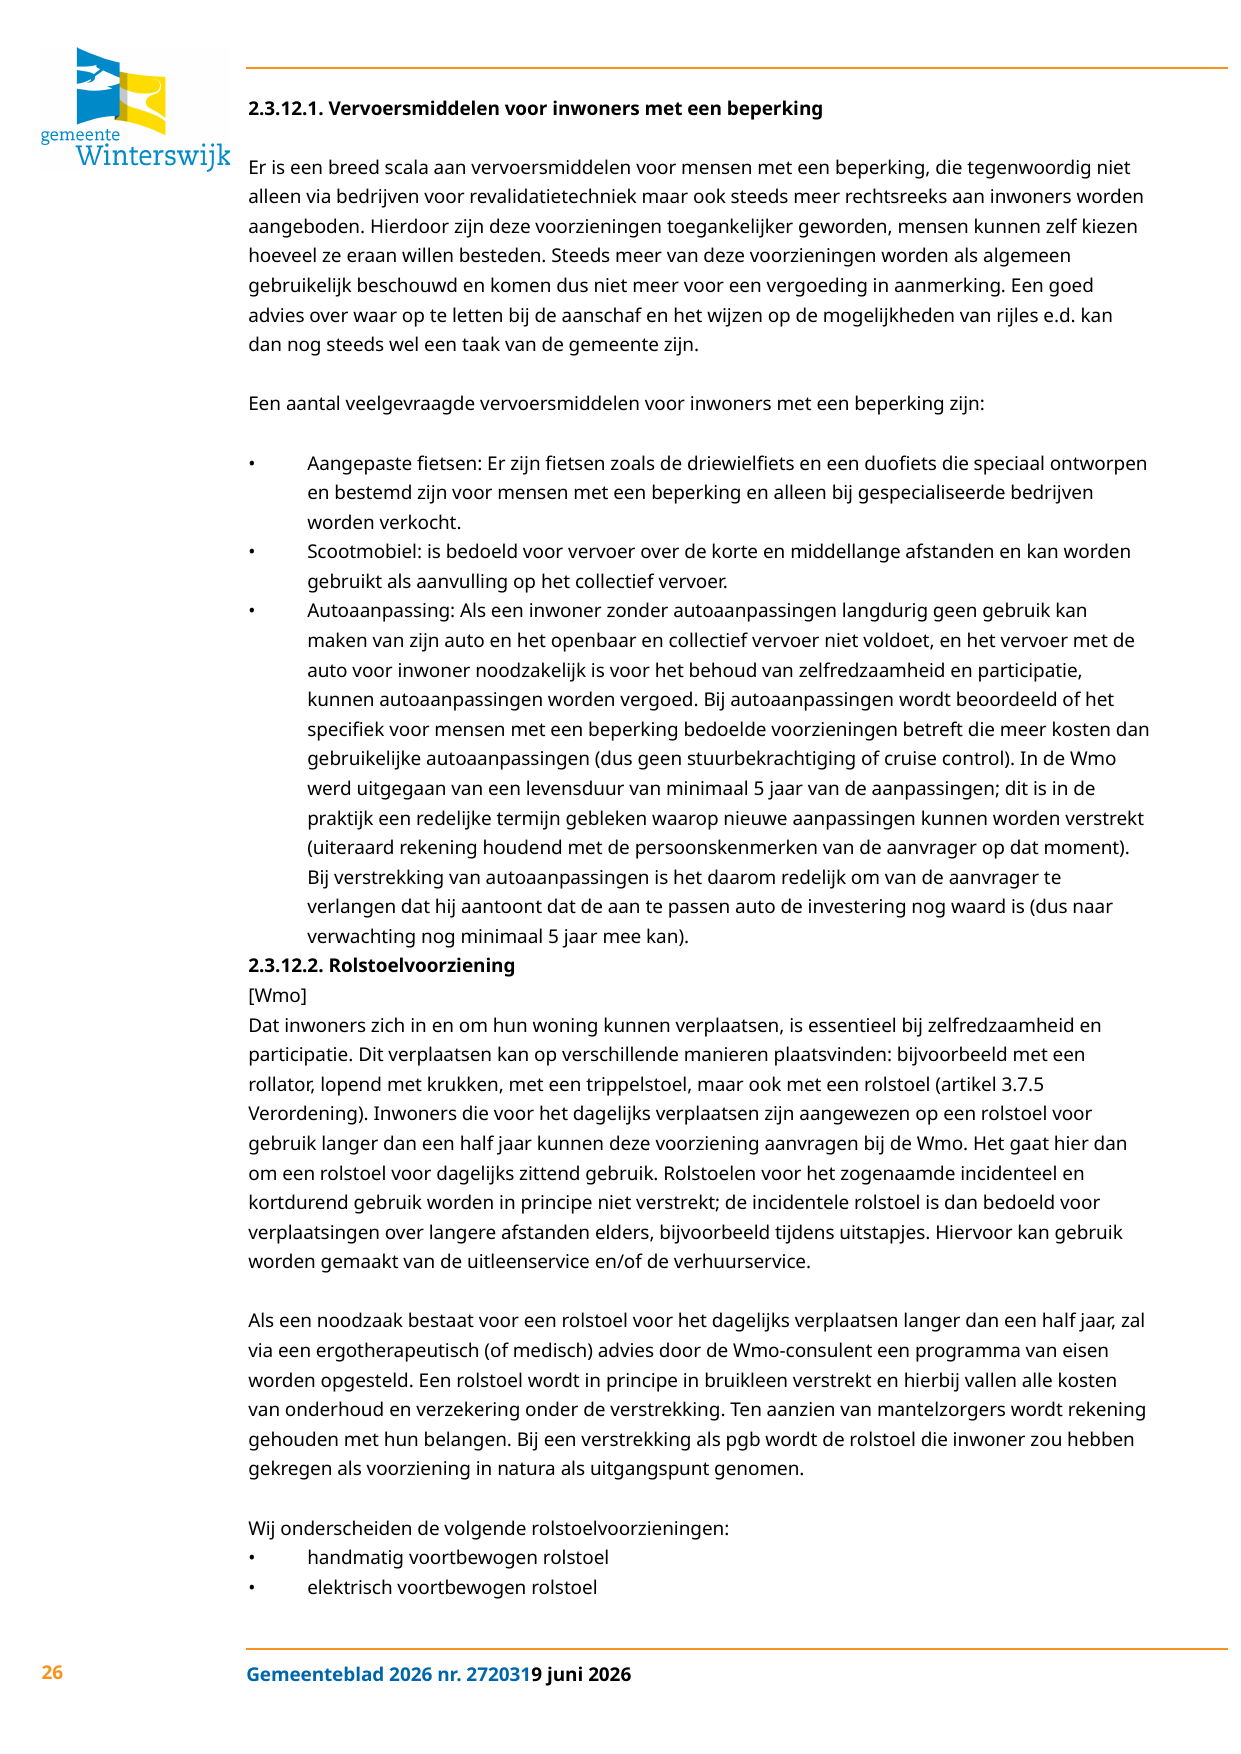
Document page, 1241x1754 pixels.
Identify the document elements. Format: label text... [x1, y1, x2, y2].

text Als een noodzaak bestaat voor een rolstoel voor het dagelijks verplaatsen langer dan een half jaar, zal via een ergotherapeutisch (of medisch) advies door de Wmo-consulent een programma van eisen worden opgesteld. Een rolstoel wordt in principe in bruikleen verstrekt en hierbij vallen alle kosten van onderhoud en verzekering onder de verstrekking. Ten aanzien van mantelzorgers wordt rekening gehouden met hun belangen. Bij een verstrekking als pgb wordt de rolstoel die inwoner zou hebben gekregen als voorziening in natura als uitgangspunt genomen. [248, 1308, 1152, 1481]
text Een aantal veelgevraagde vervoersmiddelen voor inwoners met een beperking zijn: [248, 391, 1152, 416]
text Dat inwoners zich in en om hun woning kunnen verplaatsen, is essentieel bij zelfredzaamheid en participatie. Dit verplaatsen kan op verschillende manieren plaatsvinden: bijvoorbeeld met een rollator, lopend met krukken, met een trippelstoel, maar ook met een rolstoel (artikel 3.7.5 Verordening). Inwoners die voor het dagelijks verplaatsen zijn aangewezen op een rolstoel voor gebruik langer dan een half jaar kunnen deze voorziening aanvragen bij de Wmo. Het gaat hier dan om een rolstoel voor dagelijks zittend gebruik. Rolstoelen voor het zogenaamde incidenteel en kortdurend gebruik worden in principe niet verstrekt; de incidentele rolstoel is dan bedoeld voor verplaatsingen over langere afstanden elders, bijvoorbeeld tijdens uitstapjes. Hiervoor kan gebruik worden gemaakt van de uitleenservice en/of de verhuurservice. [248, 1012, 1152, 1274]
text 2.3.12.2. Rolstoelvoorziening [248, 953, 1152, 978]
list Aangepaste fietsen: Er zijn fietsen zoals de driewielfiets en een duofiets die speciaal ontworpen en bestemd zijn voor mensen met een beperking en alleen bij gespecialiseerde bedrijven worden verkocht. [248, 450, 1152, 535]
list Autoaanpassing: Als een inwoner zonder autoaanpassingen langdurig geen gebruik kan maken van zijn auto en het openbaar en collectief vervoer niet voldoet, en het vervoer met de auto voor inwoner noodzakelijk is voor het behoud van zelfredzaamheid en participatie, kunnen autoaanpassingen worden vergoed. Bij autoaanpassingen wordt beoordeeld of het specifiek voor mensen met een beperking bedoelde voorzieningen betreft die meer kosten dan gebruikelijke autoaanpassingen (dus geen stuurbekrachtiging of cruise control). In de Wmo werd uitgegaan van een levensduur van minimaal 5 jaar van de aanpassingen; dit is in de praktijk een redelijke termijn gebleken waarop nieuwe aanpassingen kunnen worden verstrekt (uiteraard rekening houdend met de persoonskenmerken van de aanvrager op dat moment). Bij verstrekking van autoaanpassingen is het daarom redelijk om van de aanvrager te verlangen dat hij aantoont dat de aan te passen auto de investering nog waard is (dus naar verwachting nog minimaal 5 jaar mee kan). [248, 598, 1152, 949]
list Scootmobiel: is bedoeld voor vervoer over de korte en middellange afstanden en kan worden gebruikt als aanvulling op het collectief vervoer. [248, 538, 1152, 594]
text [Wmo] [248, 982, 1152, 1008]
list handmatig voortbewogen rolstoel [248, 1544, 1152, 1570]
text Er is een breed scala aan vervoersmiddelen voor mensen met een beperking, die tegenwoordig niet alleen via bedrijven voor revalidatietechniek maar ook steeds meer rechtsreeks aan inwoners worden aangeboden. Hierdoor zijn deze voorzieningen toegankelijker geworden, mensen kunnen zelf kiezen hoeveel ze eraan willen besteden. Steeds meer van deze voorzieningen worden als algemeen gebruikelijk beschouwd en komen dus niet meer voor een vergoeding in aanmerking. Een goed advies over waar op te letten bij de aanschaf en het wijzen op de mogelijkheden van rijles e.d. kan dan nog steeds wel een taak van de gemeente zijn. [248, 154, 1152, 357]
list elektrisch voortbewogen rolstoel [248, 1574, 1152, 1600]
picture [225, 153, 231, 162]
picture [41, 47, 231, 172]
text 2.3.12.1. Vervoersmiddelen voor inwoners met een beperking [248, 95, 1152, 121]
text Wij onderscheiden de volgende rolstoelvoorzieningen: [248, 1515, 1152, 1541]
